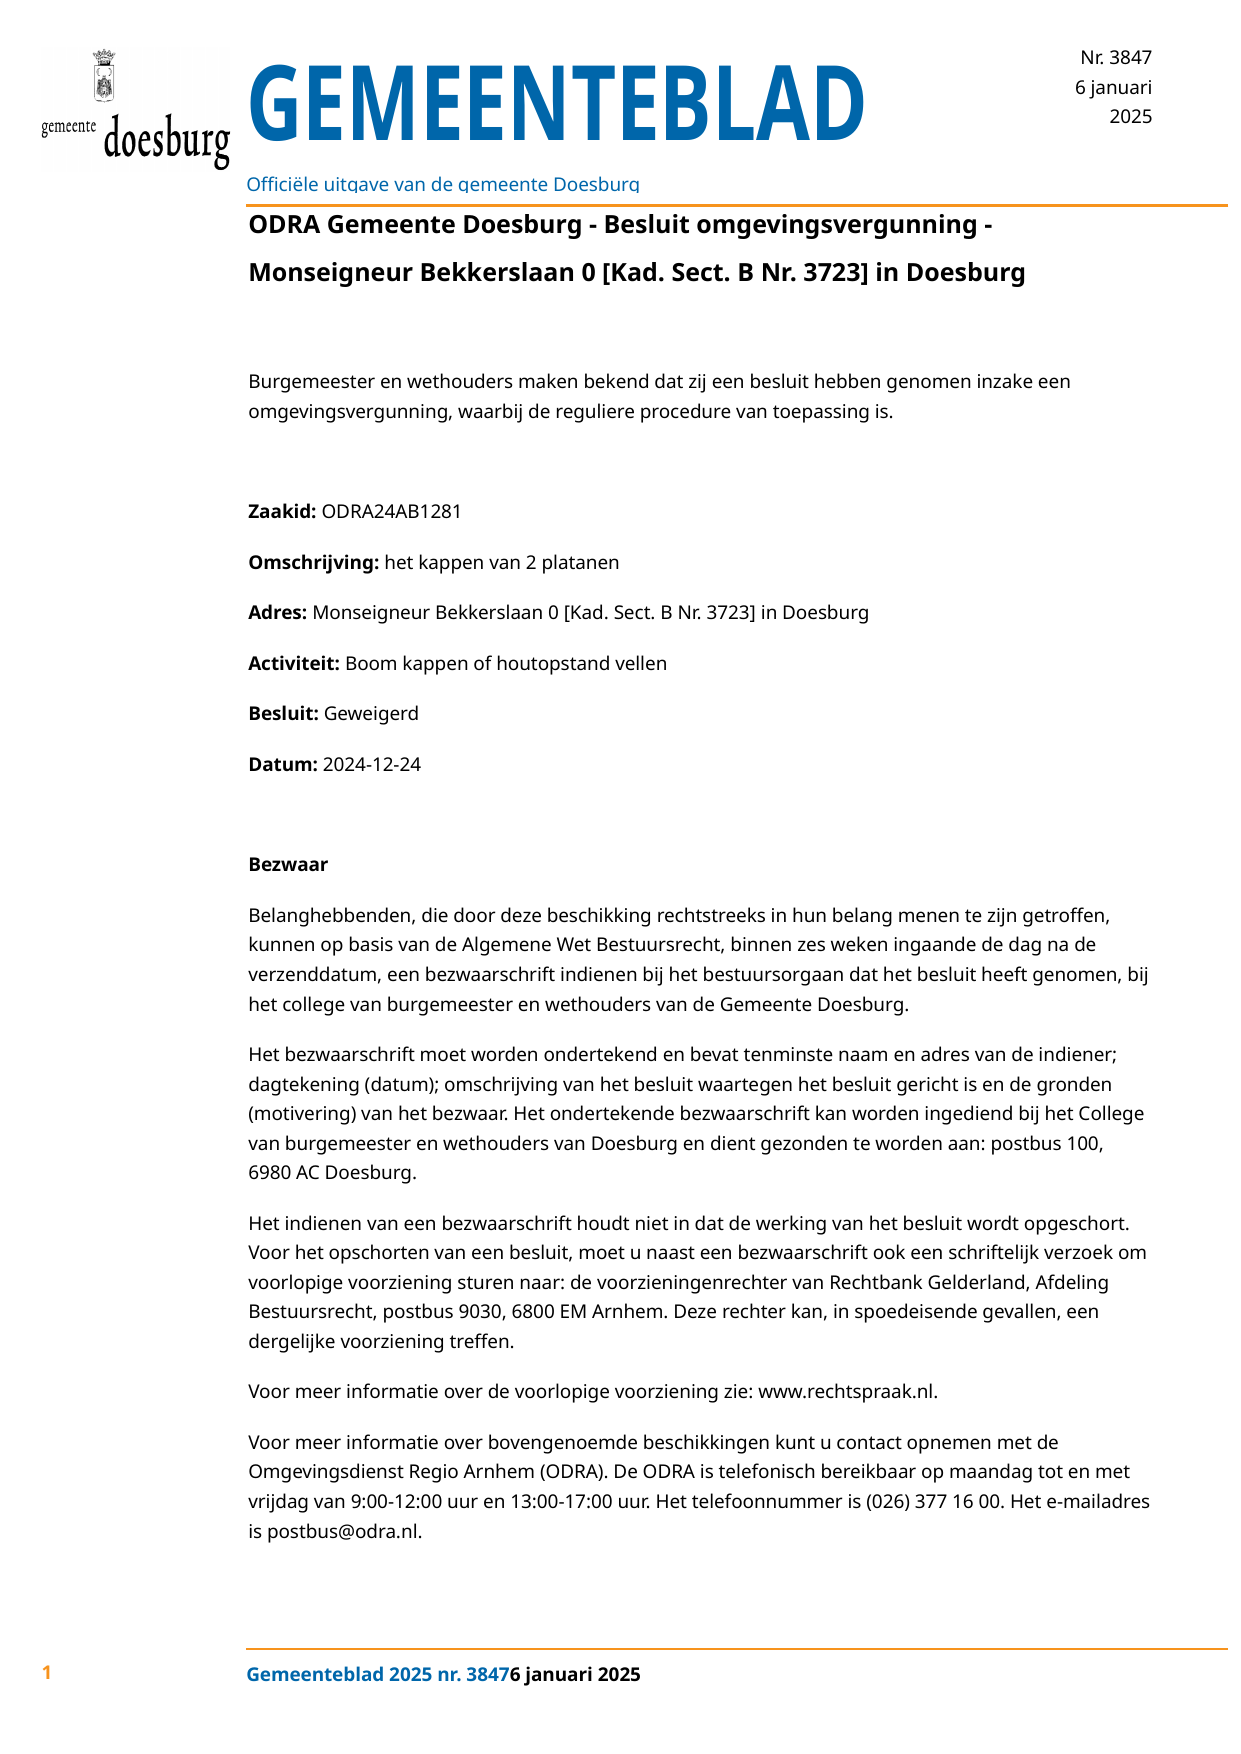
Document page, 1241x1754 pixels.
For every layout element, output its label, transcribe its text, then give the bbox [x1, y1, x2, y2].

text Het indienen van een bezwaarschrift houdt niet in dat de werking van het besluit wordt opgeschort. Voor het opschorten van een besluit, moet u naast een bezwaarschrift ook een schriftelijk verzoek om voorlopige voorziening sturen naar: de voorzieningenrechter van Rechtbank Gelderland, Afdeling Bestuursrecht, postbus 9030, 6800 EM Arnhem. Deze rechter kan, in spoedeisende gevallen, een dergelijke voorziening treffen. [248, 1210, 1152, 1354]
text Belanghebbenden, die door deze beschikking rechtstreeks in hun belang menen te zijn getroffen, kunnen op basis van de Algemene Wet Bestuursrecht, binnen zes weken ingaande de dag na de verzenddatum, een bezwaarschrift indienen bij het bestuursorgaan dat het besluit heeft genomen, bij het college van burgemeester en wethouders van de Gemeente Doesburg. [248, 902, 1152, 1017]
picture [41, 47, 231, 172]
text Bezwaar [248, 852, 1152, 877]
text Burgemeester en wethouders maken bekend dat zij een besluit hebben genomen inzake een omgevingsvergunning, waarbij de reguliere procedure van toepassing is. [248, 368, 1152, 424]
text Het bezwaarschrift moet worden ondertekend en bevat tenminste naam en adres van de indiener; dagtekening (datum); omschrijving van het besluit waartegen het besluit gericht is en de gronden (motivering) van het bezwaar. Het ondertekende bezwaarschrift kan worden ingediend bij het College van burgemeester en wethouders van Doesburg en dient gezonden te worden aan: postbus 100, 6980 AC Doesburg. [248, 1041, 1152, 1185]
text Besluit: Geweigerd [248, 700, 1152, 726]
text Voor meer informatie over bovengenoemde beschikkingen kunt u contact opnemen met de Omgevingsdienst Regio Arnhem (ODRA). De ODRA is telefonisch bereikbaar op maandag tot en met vrijdag van 9:00-12:00 uur en 13:00-17:00 uur. Het telefoonnummer is (026) 377 16 00. Het e-mailadres is postbus@odra.nl. [248, 1429, 1152, 1544]
text Zaakid: ODRA24AB1281 [248, 499, 1152, 524]
text Voor meer informatie over de voorlopige voorziening zie: www.rechtspraak.nl. [248, 1379, 1152, 1404]
text Adres: Monseigneur Bekkerslaan 0 [Kad. Sect. B Nr. 3723] in Doesburg [248, 599, 1152, 625]
text Activiteit: Boom kappen of houtopstand vellen [248, 650, 1152, 676]
text Datum: 2024-12-24 [248, 751, 1152, 777]
text ODRA Gemeente Doesburg - Besluit omgevingsvergunning - Monseigneur Bekkerslaan 0 [Kad. Sect. B Nr. 3723] in Doesburg [248, 207, 1152, 288]
text Omschrijving: het kappen van 2 platanen [248, 549, 1152, 575]
